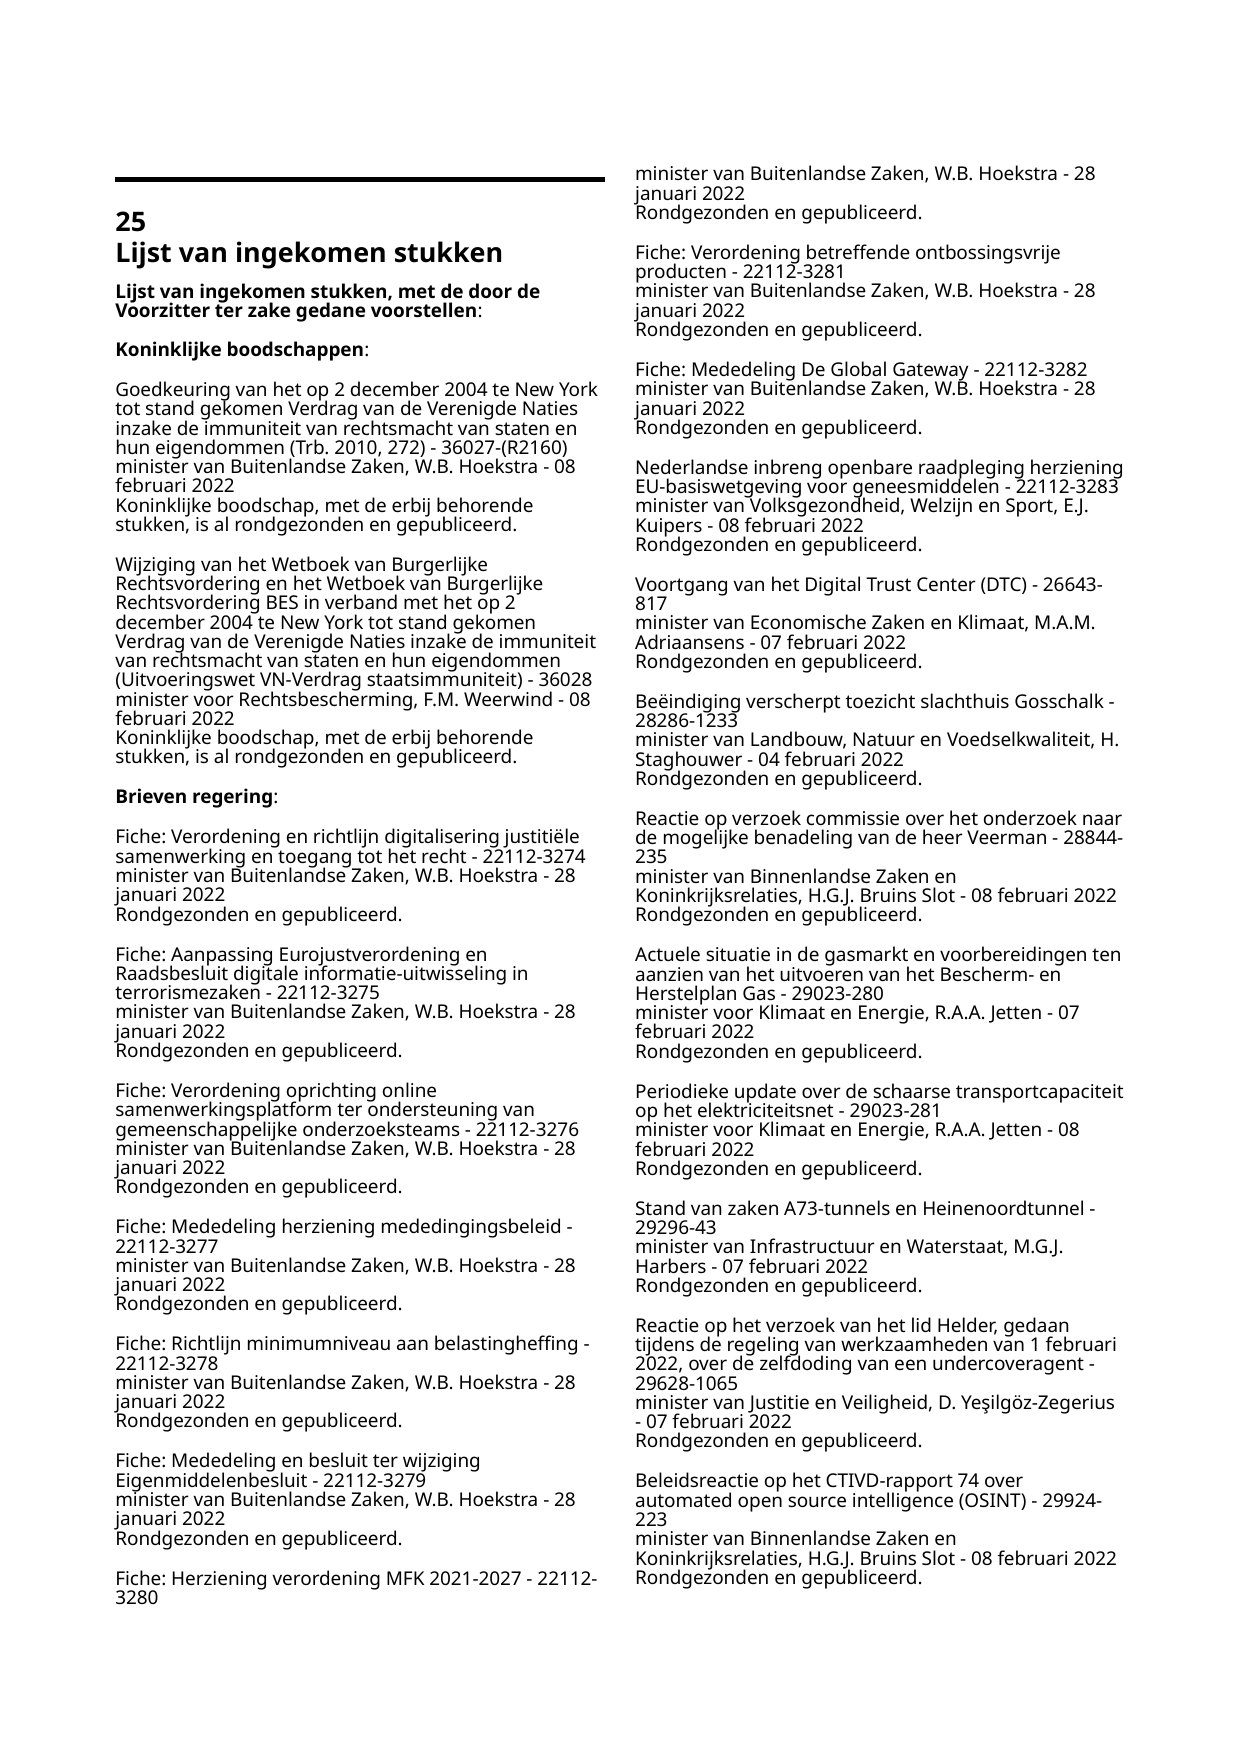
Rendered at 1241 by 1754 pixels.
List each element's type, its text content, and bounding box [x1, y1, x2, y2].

text Reactie op verzoek commissie over het onderzoek naar de mogelijke benadeling van de heer Veerman - 28844-235 [635, 810, 1125, 868]
text Brieven regering: [115, 788, 605, 808]
text Koninklijke boodschap, met de erbij behorende stukken, is al rondgezonden en gepubliceerd. [115, 729, 605, 768]
text Koninklijke boodschap, met de erbij behorende stukken, is al rondgezonden en gepubliceerd. [115, 497, 605, 535]
text Periodieke update over de schaarse transportcapaciteit op het elektriciteitsnet - 29023-281 [635, 1083, 1125, 1121]
text minister van Buitenlandse Zaken, W.B. Hoekstra - 28 januari 2022 [115, 1140, 605, 1178]
text Lijst van ingekomen stukken, met de door de Voorzitter ter zake gedane voorstellen: [115, 283, 605, 322]
text Rondgezonden en gepubliceerd. [115, 1178, 605, 1198]
text Rondgezonden en gepubliceerd. [635, 653, 1125, 672]
text minister van Binnenlandse Zaken en Koninkrijksrelaties, H.G.J. Bruins Slot - 08 februari 2022 [635, 868, 1125, 906]
text Rondgezonden en gepubliceerd. [115, 906, 605, 925]
text Wijziging van het Wetboek van Burgerlijke Rechtsvordering en het Wetboek van Burgerlijke Rechtsvordering BES in verband met het op 2 december 2004 te New York tot stand gekomen Verdrag van de Verenigde Naties inzake de immuniteit van rechtsmacht van staten en hun eigendommen (Uitvoeringswet VN-Verdrag staatsimmuniteit) - 36028 [115, 556, 605, 691]
text Rondgezonden en gepubliceerd. [635, 321, 1125, 340]
text minister van Economische Zaken en Klimaat, M.A.M. Adriaansens - 07 februari 2022 [635, 614, 1125, 653]
text minister van Landbouw, Natuur en Voedselkwaliteit, H. Staghouwer - 04 februari 2022 [635, 731, 1125, 770]
text Fiche: Aanpassing Eurojustverordening en Raadsbesluit digitale informatie-uitwisseling in terrorismezaken - 22112-3275 [115, 946, 605, 1003]
text minister van Buitenlandse Zaken, W.B. Hoekstra - 28 januari 2022 [115, 1257, 605, 1295]
text minister van Buitenlandse Zaken, W.B. Hoekstra - 28 januari 2022 [115, 1374, 605, 1412]
text minister van Buitenlandse Zaken, W.B. Hoekstra - 28 januari 2022 [635, 380, 1125, 419]
text Rondgezonden en gepubliceerd. [115, 1529, 605, 1549]
text Rondgezonden en gepubliceerd. [635, 1277, 1125, 1296]
text Actuele situatie in de gasmarkt en voorbereidingen ten aanzien van het uitvoeren van het Bescherm- en Herstelplan Gas - 29023-280 [635, 946, 1125, 1004]
text minister van Buitenlandse Zaken, W.B. Hoekstra - 28 januari 2022 [115, 867, 605, 906]
text minister voor Rechtsbescherming, F.M. Weerwind - 08 februari 2022 [115, 691, 605, 729]
text Fiche: Richtlijn minimumniveau aan belastingheffing - 22112-3278 [115, 1335, 605, 1374]
text Rondgezonden en gepubliceerd. [635, 1160, 1125, 1179]
text Fiche: Verordening oprichting online samenwerkingsplatform ter ondersteuning van gemeenschappelijke onderzoeksteams - 22112-3276 [115, 1082, 605, 1140]
text Nederlandse inbreng openbare raadpleging herziening EU-basiswetgeving voor geneesmiddelen - 22112-3283 [635, 459, 1125, 497]
text Fiche: Mededeling en besluit ter wijziging Eigenmiddelenbesluit - 22112-3279 [115, 1452, 605, 1491]
text Rondgezonden en gepubliceerd. [635, 1043, 1125, 1062]
text Koninklijke boodschappen: [115, 341, 605, 360]
text Rondgezonden en gepubliceerd. [635, 770, 1125, 789]
text minister voor Klimaat en Energie, R.A.A. Jetten - 07 februari 2022 [635, 1004, 1125, 1043]
text minister van Infrastructuur en Waterstaat, M.G.J. Harbers - 07 februari 2022 [635, 1238, 1125, 1277]
text Rondgezonden en gepubliceerd. [115, 1412, 605, 1432]
text minister van Buitenlandse Zaken, W.B. Hoekstra - 28 januari 2022 [115, 1491, 605, 1529]
text Rondgezonden en gepubliceerd. [635, 1569, 1125, 1588]
text minister van Volksgezondheid, Welzijn en Sport, E.J. Kuipers - 08 februari 2022 [635, 497, 1125, 536]
text Beëindiging verscherpt toezicht slachthuis Gosschalk - 28286-1233 [635, 693, 1125, 731]
text Rondgezonden en gepubliceerd. [635, 419, 1125, 438]
text Rondgezonden en gepubliceerd. [635, 1432, 1125, 1452]
text minister voor Klimaat en Energie, R.A.A. Jetten - 08 februari 2022 [635, 1121, 1125, 1160]
text minister van Binnenlandse Zaken en Koninkrijksrelaties, H.G.J. Bruins Slot - 08 februari 2022 [635, 1530, 1125, 1569]
text minister van Buitenlandse Zaken, W.B. Hoekstra - 28 januari 2022 [635, 165, 1125, 204]
text minister van Buitenlandse Zaken, W.B. Hoekstra - 28 januari 2022 [115, 1003, 605, 1042]
text Fiche: Mededeling De Global Gateway - 22112-3282 [635, 361, 1125, 380]
text Lijst van ingekomen stukken [115, 239, 605, 283]
text minister van Buitenlandse Zaken, W.B. Hoekstra - 08 februari 2022 [115, 458, 605, 497]
text Rondgezonden en gepubliceerd. [115, 1042, 605, 1061]
text minister van Buitenlandse Zaken, W.B. Hoekstra - 28 januari 2022 [635, 282, 1125, 321]
text Goedkeuring van het op 2 december 2004 te New York tot stand gekomen Verdrag van de Verenigde Naties inzake de immuniteit van rechtsmacht van staten en hun eigendommen (Trb. 2010, 272) - 36027-(R2160) [115, 381, 605, 458]
text Rondgezonden en gepubliceerd. [635, 204, 1125, 223]
text Fiche: Verordening betreffende ontbossingsvrije producten - 22112-3281 [635, 244, 1125, 282]
text Rondgezonden en gepubliceerd. [115, 1295, 605, 1315]
text minister van Justitie en Veiligheid, D. Yeşilgöz-Zegerius - 07 februari 2022 [635, 1394, 1125, 1432]
text Voortgang van het Digital Trust Center (DTC) - 26643-817 [635, 576, 1125, 614]
text Fiche: Herziening verordening MFK 2021-2027 - 22112-3280 [115, 1569, 605, 1608]
text 25 [115, 203, 605, 239]
text Beleidsreactie op het CTIVD-rapport 74 over automated open source intelligence (OSINT) - 29924-223 [635, 1472, 1125, 1530]
text Stand van zaken A73-tunnels en Heinenoordtunnel - 29296-43 [635, 1200, 1125, 1238]
text Fiche: Mededeling herziening mededingingsbeleid - 22112-3277 [115, 1218, 605, 1257]
text Rondgezonden en gepubliceerd. [635, 906, 1125, 926]
text Reactie op het verzoek van het lid Helder, gedaan tijdens de regeling van werkzaamheden van 1 februari 2022, over de zelfdoding van een undercoveragent - 29628-1065 [635, 1317, 1125, 1394]
text Rondgezonden en gepubliceerd. [635, 536, 1125, 555]
text Fiche: Verordening en richtlijn digitalisering justitiële samenwerking en toegang tot het recht - 22112-3274 [115, 828, 605, 867]
